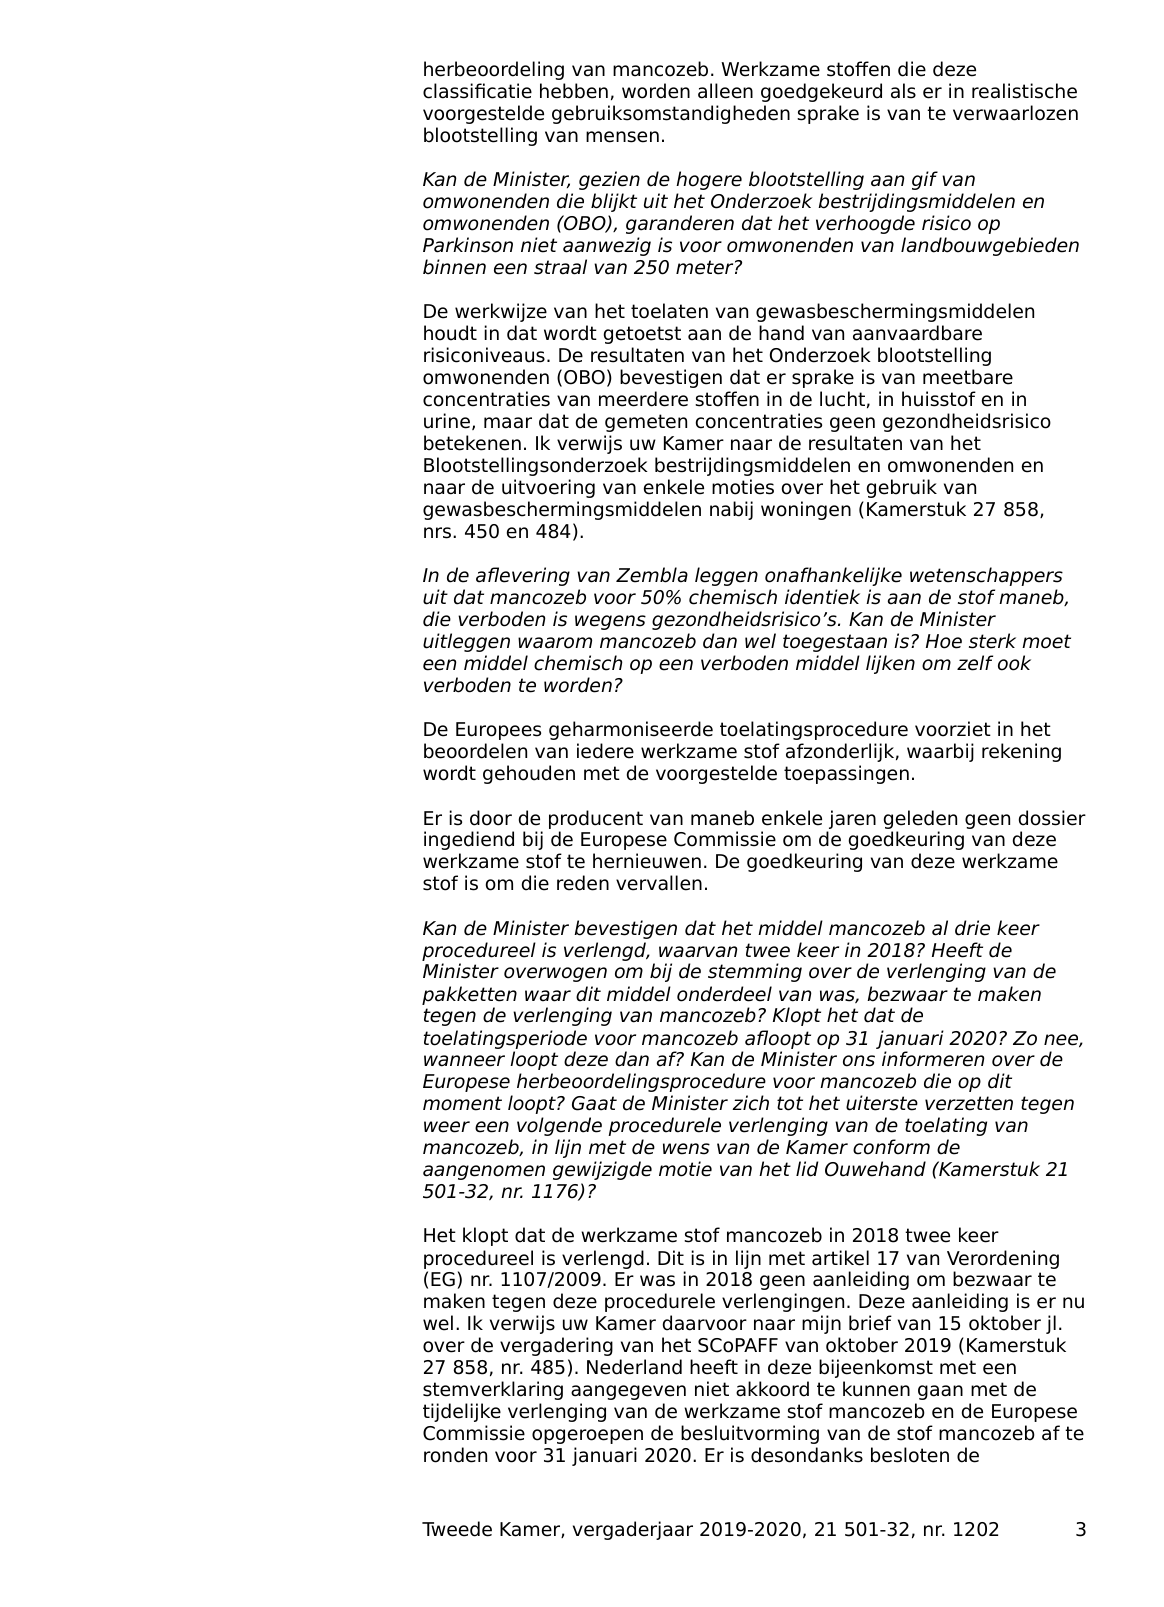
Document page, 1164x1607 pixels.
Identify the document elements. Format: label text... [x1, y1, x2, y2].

text Kan de Minister, gezien de hogere blootstelling aan gif van omwonenden die blijkt uit het Onderzoek bestrijdingsmiddelen en omwonenden (OBO), garanderen dat het verhoogde risico op Parkinson niet aanwezig is voor omwonenden van landbouwgebieden binnen een straal van 250 meter? [422, 169, 1087, 279]
text Het klopt dat de werkzame stof mancozeb in 2018 twee keer procedureel is verlengd. Dit is in lijn met artikel 17 van Verordening (EG) nr. 1107/2009. Er was in 2018 geen aanleiding om bezwaar te maken tegen deze procedurele verlengingen. Deze aanleiding is er nu wel. Ik verwijs uw Kamer daarvoor naar mijn brief van 15 oktober jl. over de vergadering van het SCoPAFF van oktober 2019 (Kamerstuk 27 858, nr. 485). Nederland heeft in deze bijeenkomst met een stemverklaring aangegeven niet akkoord te kunnen gaan met de tijdelijke verlenging van de werkzame stof mancozeb en de Europese Commissie opgeroepen de besluitvorming van de stof mancozeb af te ronden voor 31 januari 2020. Er is desondanks besloten de [422, 1225, 1087, 1467]
text In de aflevering van Zembla leggen onafhankelijke wetenschappers uit dat mancozeb voor 50% chemisch identiek is aan de stof maneb, die verboden is wegens gezondheidsrisico’s. Kan de Minister uitleggen waarom mancozeb dan wel toegestaan is? Hoe sterk moet een middel chemisch op een verboden middel lijken om zelf ook verboden te worden? [422, 565, 1087, 697]
text Er is door de producent van maneb enkele jaren geleden geen dossier ingediend bij de Europese Commissie om de goedkeuring van deze werkzame stof te hernieuwen. De goedkeuring van deze werkzame stof is om die reden vervallen. [422, 807, 1087, 895]
text herbeoordeling van mancozeb. Werkzame stoffen die deze classificatie hebben, worden alleen goedgekeurd als er in realistische voorgestelde gebruiksomstandigheden sprake is van te verwaarlozen blootstelling van mensen. [422, 59, 1087, 147]
text De werkwijze van het toelaten van gewasbeschermingsmiddelen houdt in dat wordt getoetst aan de hand van aanvaardbare risiconiveaus. De resultaten van het Onderzoek blootstelling omwonenden (OBO) bevestigen dat er sprake is van meetbare concentraties van meerdere stoffen in de lucht, in huisstof en in urine, maar dat de gemeten concentraties geen gezondheidsrisico betekenen. Ik verwijs uw Kamer naar de resultaten van het Blootstellingsonderzoek bestrijdingsmiddelen en omwonenden en naar de uitvoering van enkele moties over het gebruik van gewasbeschermingsmiddelen nabij woningen (Kamerstuk 27 858, nrs. 450 en 484). [422, 301, 1087, 543]
text Kan de Minister bevestigen dat het middel mancozeb al drie keer procedureel is verlengd, waarvan twee keer in 2018? Heeft de Minister overwogen om bij de stemming over de verlenging van de pakketten waar dit middel onderdeel van was, bezwaar te maken tegen de verlenging van mancozeb? Klopt het dat de toelatingsperiode voor mancozeb afloopt op 31 januari 2020? Zo nee, wanneer loopt deze dan af? Kan de Minister ons informeren over de Europese herbeoordelingsprocedure voor mancozeb die op dit moment loopt? Gaat de Minister zich tot het uiterste verzetten tegen weer een volgende procedurele verlenging van de toelating van mancozeb, in lijn met de wens van de Kamer conform de aangenomen gewijzigde motie van het lid Ouwehand (Kamerstuk 21 501-32, nr. 1176)? [422, 917, 1087, 1203]
text De Europees geharmoniseerde toelatingsprocedure voorziet in het beoordelen van iedere werkzame stof afzonderlijk, waarbij rekening wordt gehouden met de voorgestelde toepassingen. [422, 719, 1087, 785]
